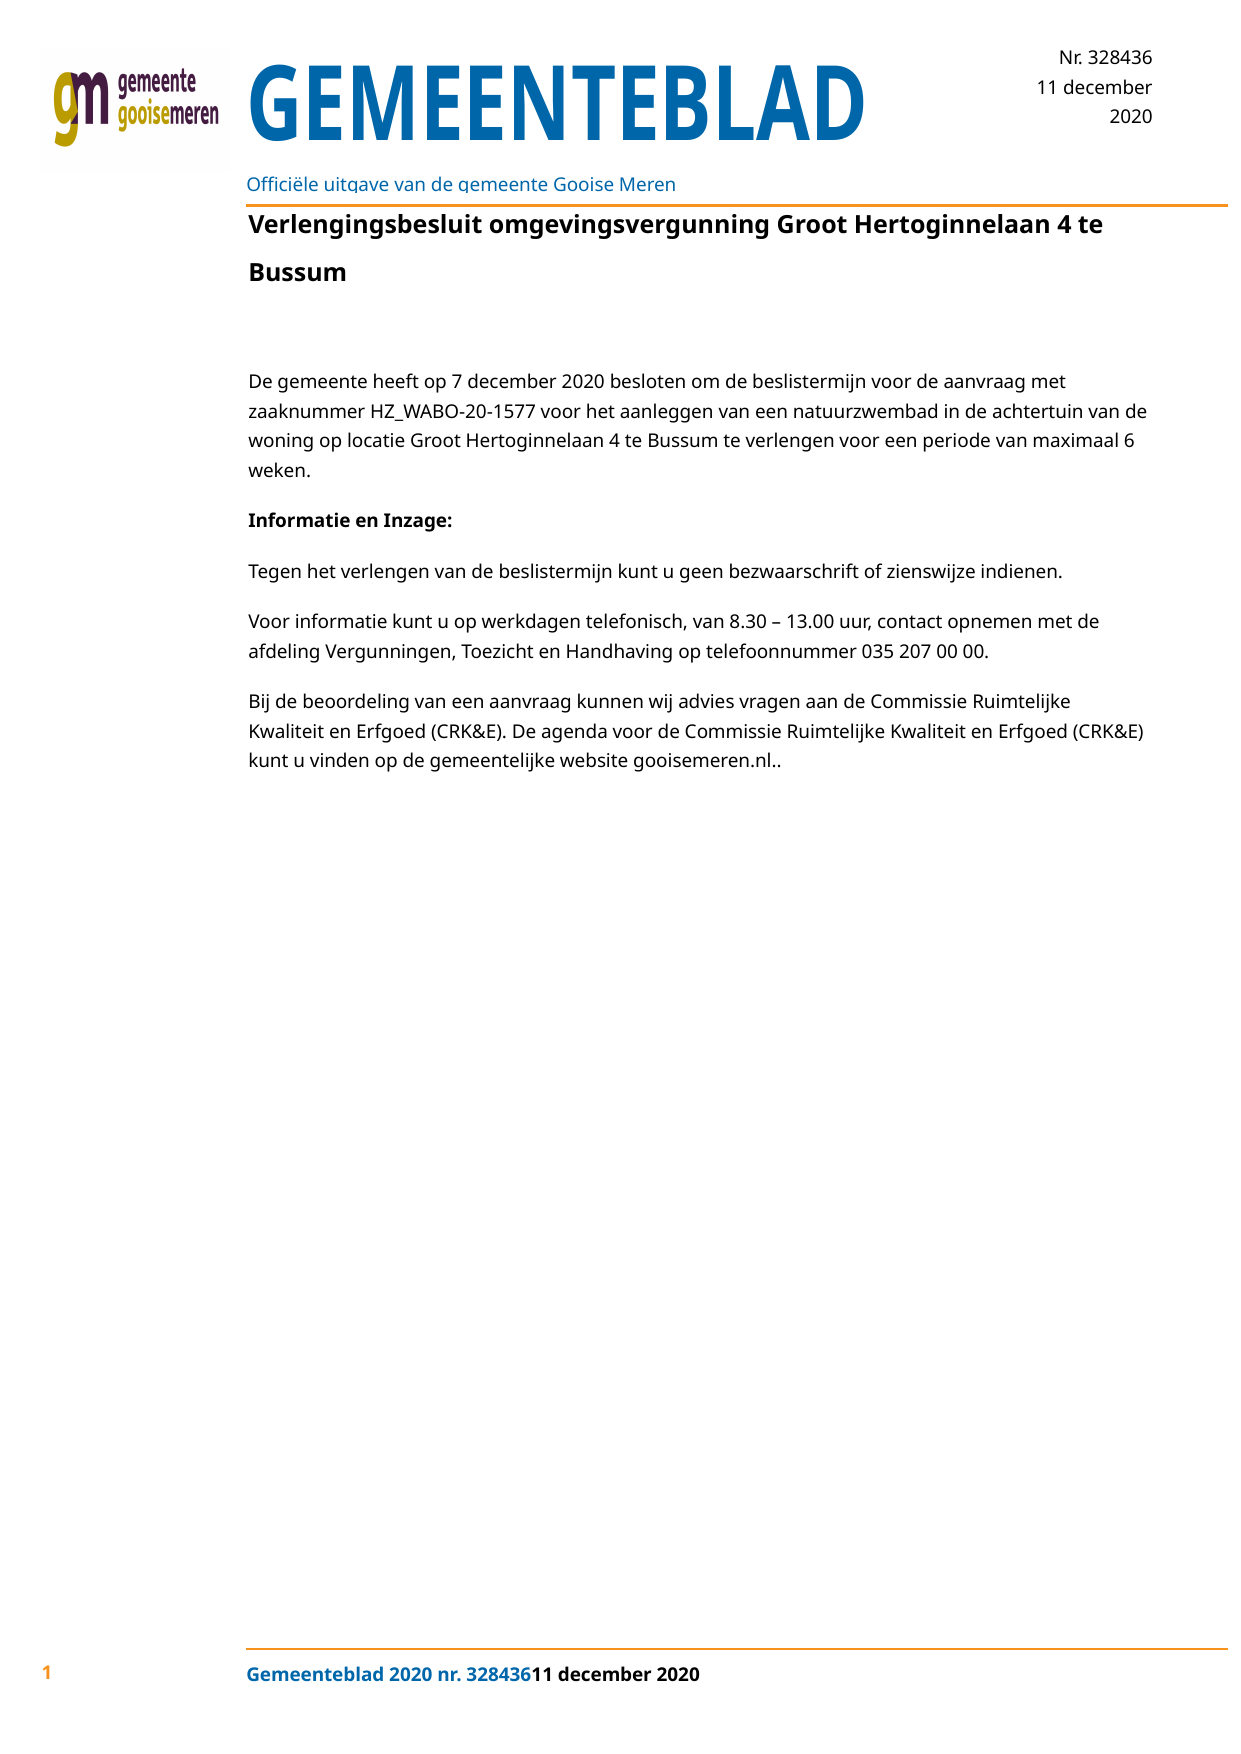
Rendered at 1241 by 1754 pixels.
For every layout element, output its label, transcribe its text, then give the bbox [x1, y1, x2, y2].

picture [41, 47, 231, 172]
text Tegen het verlengen van de beslistermijn kunt u geen bezwaarschrift of zienswijze indienen. [248, 558, 1152, 584]
text Informatie en Inzage: [248, 507, 1152, 533]
text De gemeente heeft op 7 december 2020 besloten om de beslistermijn voor de aanvraag met zaaknummer HZ_WABO-20-1577 voor het aanleggen van een natuurzwembad in de achtertuin van de woning op locatie Groot Hertoginnelaan 4 te Bussum te verlengen voor een periode van maximaal 6 weken. [248, 368, 1152, 483]
text Bij de beoordeling van een aanvraag kunnen wij advies vragen aan de Commissie Ruimtelijke Kwaliteit en Erfgoed (CRK&E). De agenda voor de Commissie Ruimtelijke Kwaliteit en Erfgoed (CRK&E) kunt u vinden op de gemeentelijke website gooisemeren.nl.. [248, 688, 1152, 773]
text Voor informatie kunt u op werkdagen telefonisch, van 8.30 – 13.00 uur, contact opnemen met de afdeling Vergunningen, Toezicht en Handhaving op telefoonnummer 035 207 00 00. [248, 608, 1152, 664]
text Verlengingsbesluit omgevingsvergunning Groot Hertoginnelaan 4 te Bussum [248, 207, 1152, 288]
